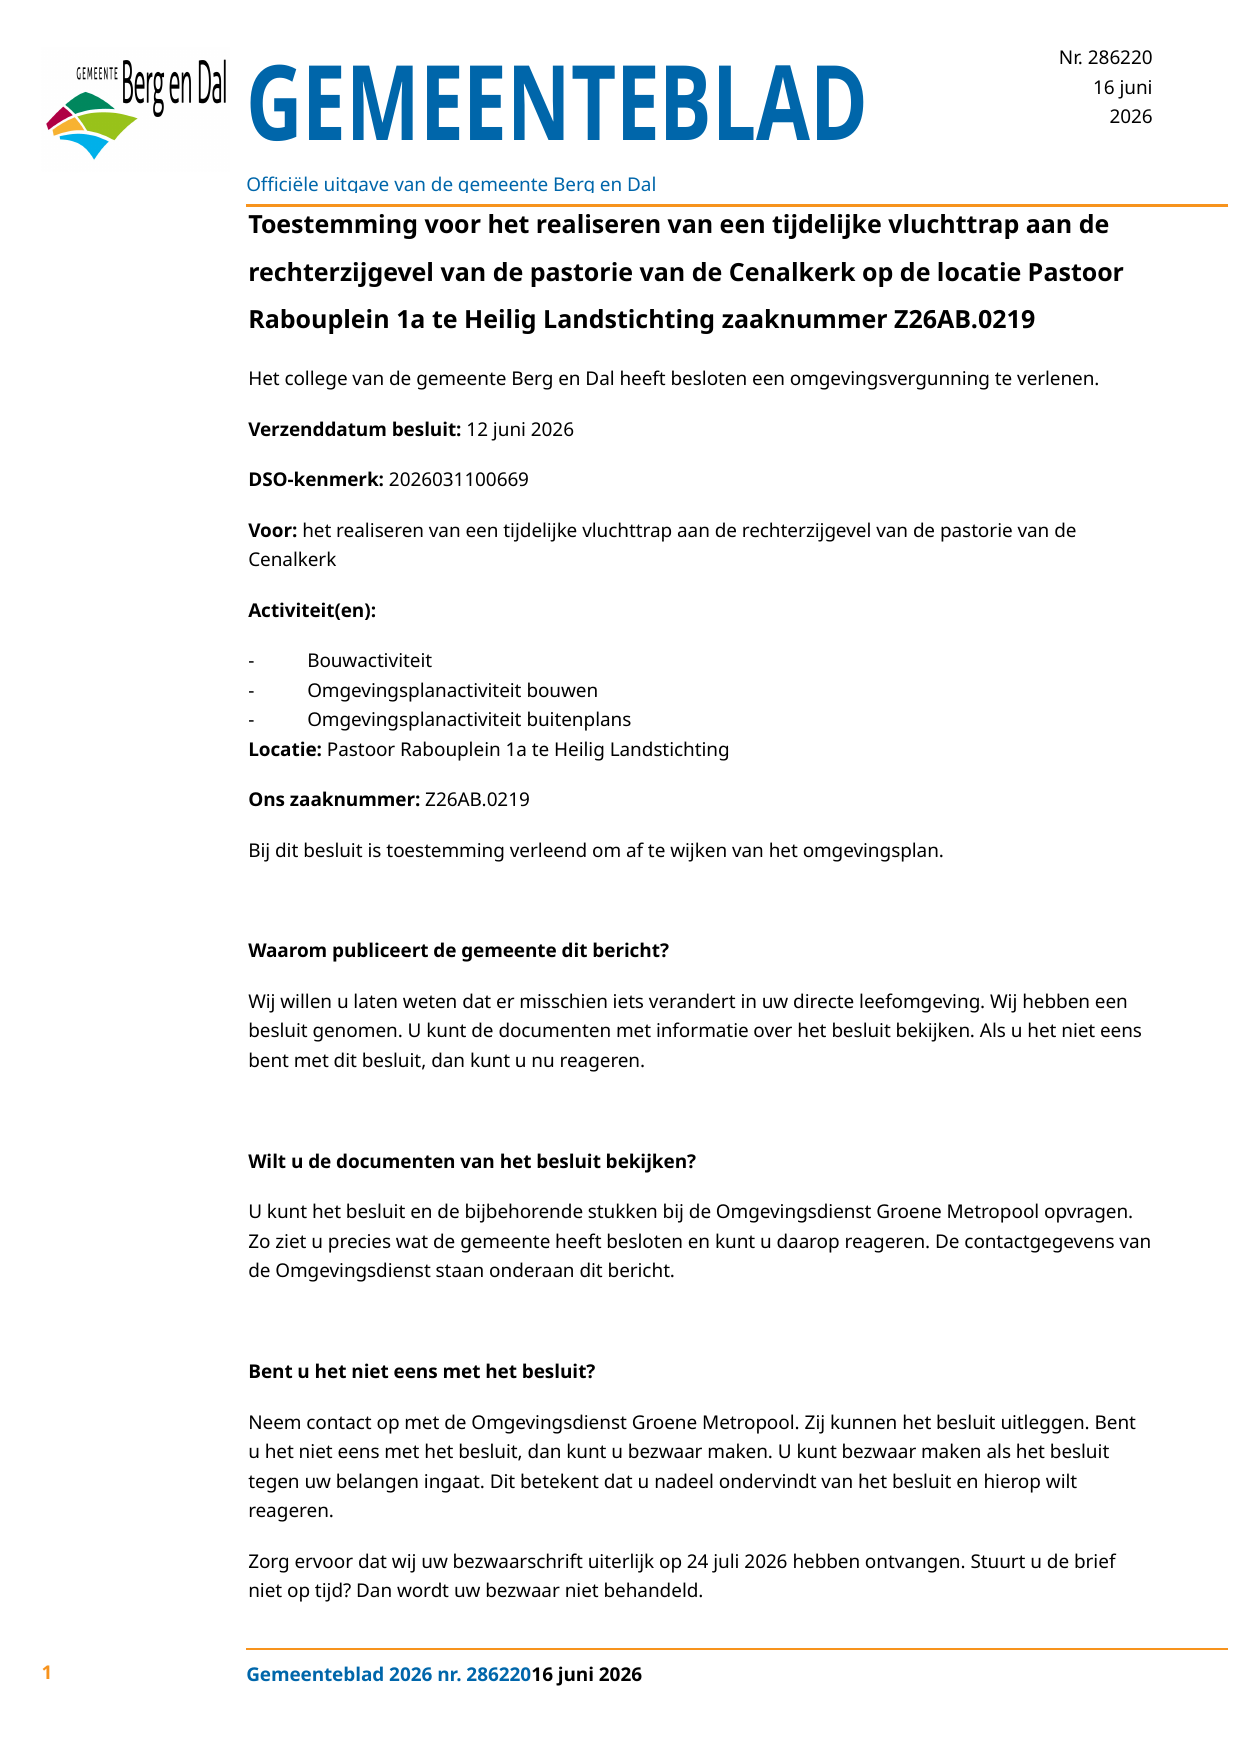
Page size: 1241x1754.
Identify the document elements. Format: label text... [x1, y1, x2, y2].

text Activiteit(en): [248, 597, 1152, 622]
picture [41, 47, 231, 172]
list Omgevingsplanactiviteit buitenplans [248, 706, 1152, 732]
text Neem contact op met de Omgevingsdienst Groene Metropool. Zij kunnen het besluit uitleggen. Bent u het niet eens met het besluit, dan kunt u bezwaar maken. U kunt bezwaar maken als het besluit tegen uw belangen ingaat. Dit betekent dat u nadeel ondervindt van het besluit en hierop wilt reageren. [248, 1409, 1152, 1523]
text Toestemming voor het realiseren van een tijdelijke vluchttrap aan de rechterzijgevel van de pastorie van de Cenalkerk op de locatie Pastoor Rabouplein 1a te Heilig Landstichting zaaknummer Z26AB.0219 [248, 207, 1152, 336]
text DSO-kenmerk: 2026031100669 [248, 466, 1152, 492]
text Het college van de gemeente Berg en Dal heeft besloten een omgevingsvergunning te verlenen. [248, 366, 1152, 391]
text U kunt het besluit en de bijbehorende stukken bij de Omgevingsdienst Groene Metropool opvragen. Zo ziet u precies wat de gemeente heeft besloten en kunt u daarop reageren. De contactgegevens van de Omgevingsdienst staan onderaan dit bericht. [248, 1198, 1152, 1283]
text Locatie: Pastoor Rabouplein 1a te Heilig Landstichting [248, 736, 1152, 762]
text Wij willen u laten weten dat er misschien iets verandert in uw directe leefomgeving. Wij hebben een besluit genomen. U kunt de documenten met informatie over het besluit bekijken. Als u het niet eens bent met dit besluit, dan kunt u nu reageren. [248, 988, 1152, 1073]
text Ons zaaknummer: Z26AB.0219 [248, 786, 1152, 812]
list Omgevingsplanactiviteit bouwen [248, 677, 1152, 702]
text Waarom publiceert de gemeente dit bericht? [248, 938, 1152, 963]
text Bent u het niet eens met het besluit? [248, 1358, 1152, 1384]
text Bij dit besluit is toestemming verleend om af te wijken van het omgevingsplan. [248, 837, 1152, 862]
text Wilt u de documenten van het besluit bekijken? [248, 1148, 1152, 1174]
text Verzenddatum besluit: 12 juni 2026 [248, 416, 1152, 442]
text Zorg ervoor dat wij uw bezwaarschrift uiterlijk op 24 juli 2026 hebben ontvangen. Stuurt u de brief niet op tijd? Dan wordt uw bezwaar niet behandeld. [248, 1548, 1152, 1603]
text Voor: het realiseren van een tijdelijke vluchttrap aan de rechterzijgevel van de pastorie van de Cenalkerk [248, 517, 1152, 572]
list Bouwactiviteit [248, 647, 1152, 673]
